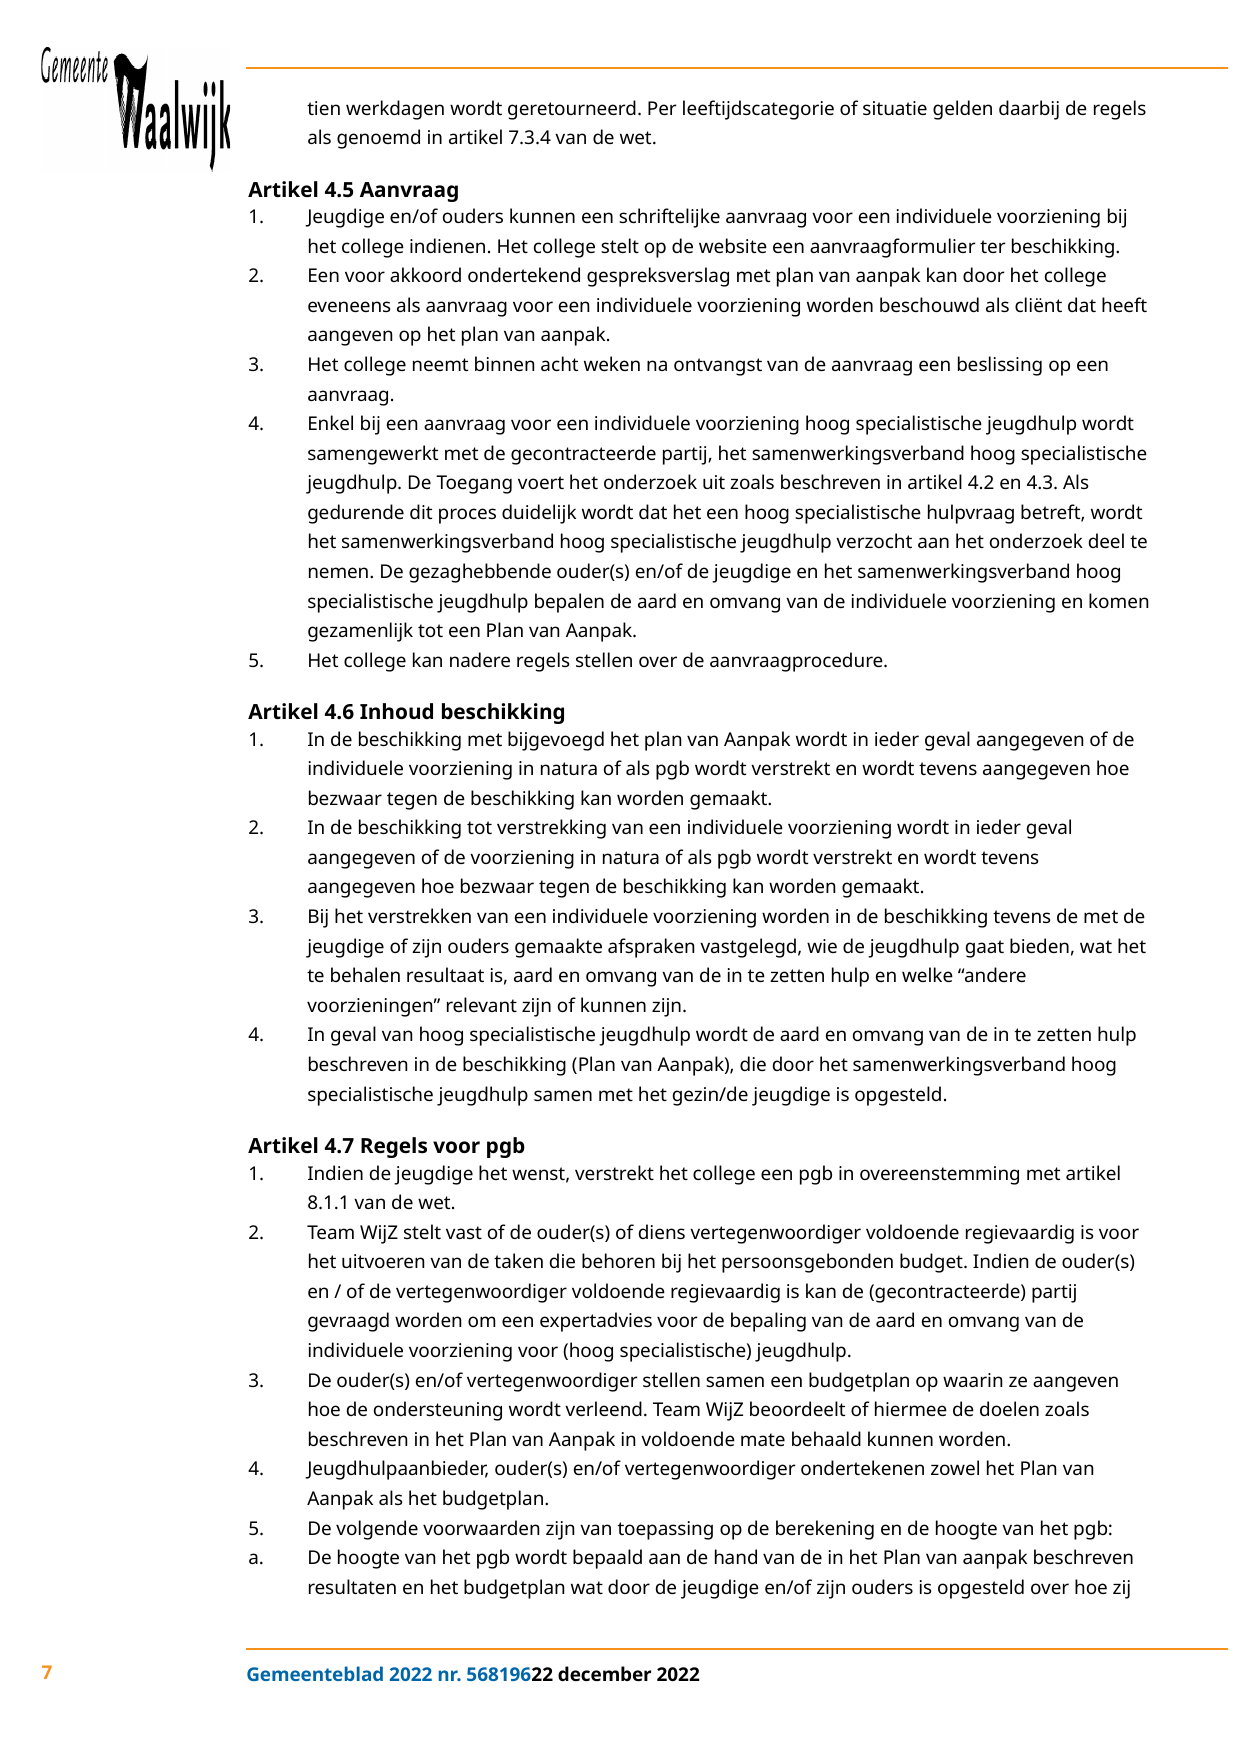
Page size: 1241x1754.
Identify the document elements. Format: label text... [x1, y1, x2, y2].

list Het college kan nadere regels stellen over de aanvraagprocedure. [248, 647, 1152, 673]
list De volgende voorwaarden zijn van toepassing op de berekening en de hoogte van het pgb: [248, 1515, 1152, 1540]
text Artikel 4.6 Inhoud beschikking [248, 697, 1152, 726]
list Enkel bij een aanvraag voor een individuele voorziening hoog specialistische jeugdhulp wordt samengewerkt met de gecontracteerde partij, het samenwerkingsverband hoog specialistische jeugdhulp. De Toegang voert het onderzoek uit zoals beschreven in artikel 4.2 en 4.3. Als gedurende dit proces duidelijk wordt dat het een hoog specialistische hulpvraag betreft, wordt het samenwerkingsverband hoog specialistische jeugdhulp verzocht aan het onderzoek deel te nemen. De gezaghebbende ouder(s) en/of de jeugdige en het samenwerkingsverband hoog specialistische jeugdhulp bepalen de aard en omvang van de individuele voorziening en komen gezamenlijk tot een Plan van Aanpak. [248, 410, 1152, 643]
list Bij het verstrekken van een individuele voorziening worden in de beschikking tevens de met de jeugdige of zijn ouders gemaakte afspraken vastgelegd, wie de jeugdhulp gaat bieden, wat het te behalen resultaat is, aard en omvang van de in te zetten hulp en welke “andere voorzieningen” relevant zijn of kunnen zijn. [248, 903, 1152, 1018]
list In geval van hoog specialistische jeugdhulp wordt de aard en omvang van de in te zetten hulp beschreven in de beschikking (Plan van Aanpak), die door het samenwerkingsverband hoog specialistische jeugdhulp samen met het gezin/de jeugdige is opgesteld. [248, 1022, 1152, 1107]
text Artikel 4.7 Regels voor pgb [248, 1131, 1152, 1160]
list Het college neemt binnen acht weken na ontvangst van de aanvraag een beslissing op een aanvraag. [248, 351, 1152, 406]
list Jeugdhulpaanbieder, ouder(s) en/of vertegenwoordiger ondertekenen zowel het Plan van Aanpak als het budgetplan. [248, 1456, 1152, 1511]
text Artikel 4.5 Aanvraag [248, 175, 1152, 203]
picture [41, 47, 231, 172]
list In de beschikking tot verstrekking van een individuele voorziening wordt in ieder geval aangegeven of de voorziening in natura of als pgb wordt verstrekt en wordt tevens aangegeven hoe bezwaar tegen de beschikking kan worden gemaakt. [248, 814, 1152, 899]
list In de beschikking met bijgevoegd het plan van Aanpak wordt in ieder geval aangegeven of de individuele voorziening in natura of als pgb wordt verstrekt en wordt tevens aangegeven hoe bezwaar tegen de beschikking kan worden gemaakt. [248, 726, 1152, 811]
list Jeugdige en/of ouders kunnen een schriftelijke aanvraag voor een individuele voorziening bij het college indienen. Het college stelt op de website een aanvraagformulier ter beschikking. [248, 203, 1152, 258]
list Een voor akkoord ondertekend gespreksverslag met plan van aanpak kan door het college eveneens als aanvraag voor een individuele voorziening worden beschouwd als cliënt dat heeft aangeven op het plan van aanpak. [248, 262, 1152, 347]
list Team WijZ stelt vast of de ouder(s) of diens vertegenwoordiger voldoende regievaardig is voor het uitvoeren van de taken die behoren bij het persoonsgebonden budget. Indien de ouder(s) en / of de vertegenwoordiger voldoende regievaardig is kan de (gecontracteerde) partij gevraagd worden om een expertadvies voor de bepaling van de aard en omvang van de individuele voorziening voor (hoog specialistische) jeugdhulp. [248, 1219, 1152, 1363]
list Indien de jeugdige het wenst, verstrekt het college een pgb in overeenstemming met artikel 8.1.1 van de wet. [248, 1160, 1152, 1215]
list tien werkdagen wordt geretourneerd. Per leeftijdscategorie of situatie gelden daarbij de regels als genoemd in artikel 7.3.4 van de wet. [248, 95, 1152, 150]
list De ouder(s) en/of vertegenwoordiger stellen samen een budgetplan op waarin ze aangeven hoe de ondersteuning wordt verleend. Team WijZ beoordeelt of hiermee de doelen zoals beschreven in het Plan van Aanpak in voldoende mate behaald kunnen worden. [248, 1367, 1152, 1452]
list De hoogte van het pgb wordt bepaald aan de hand van de in het Plan van aanpak beschreven resultaten en het budgetplan wat door de jeugdige en/of zijn ouders is opgesteld over hoe zij [248, 1544, 1152, 1599]
